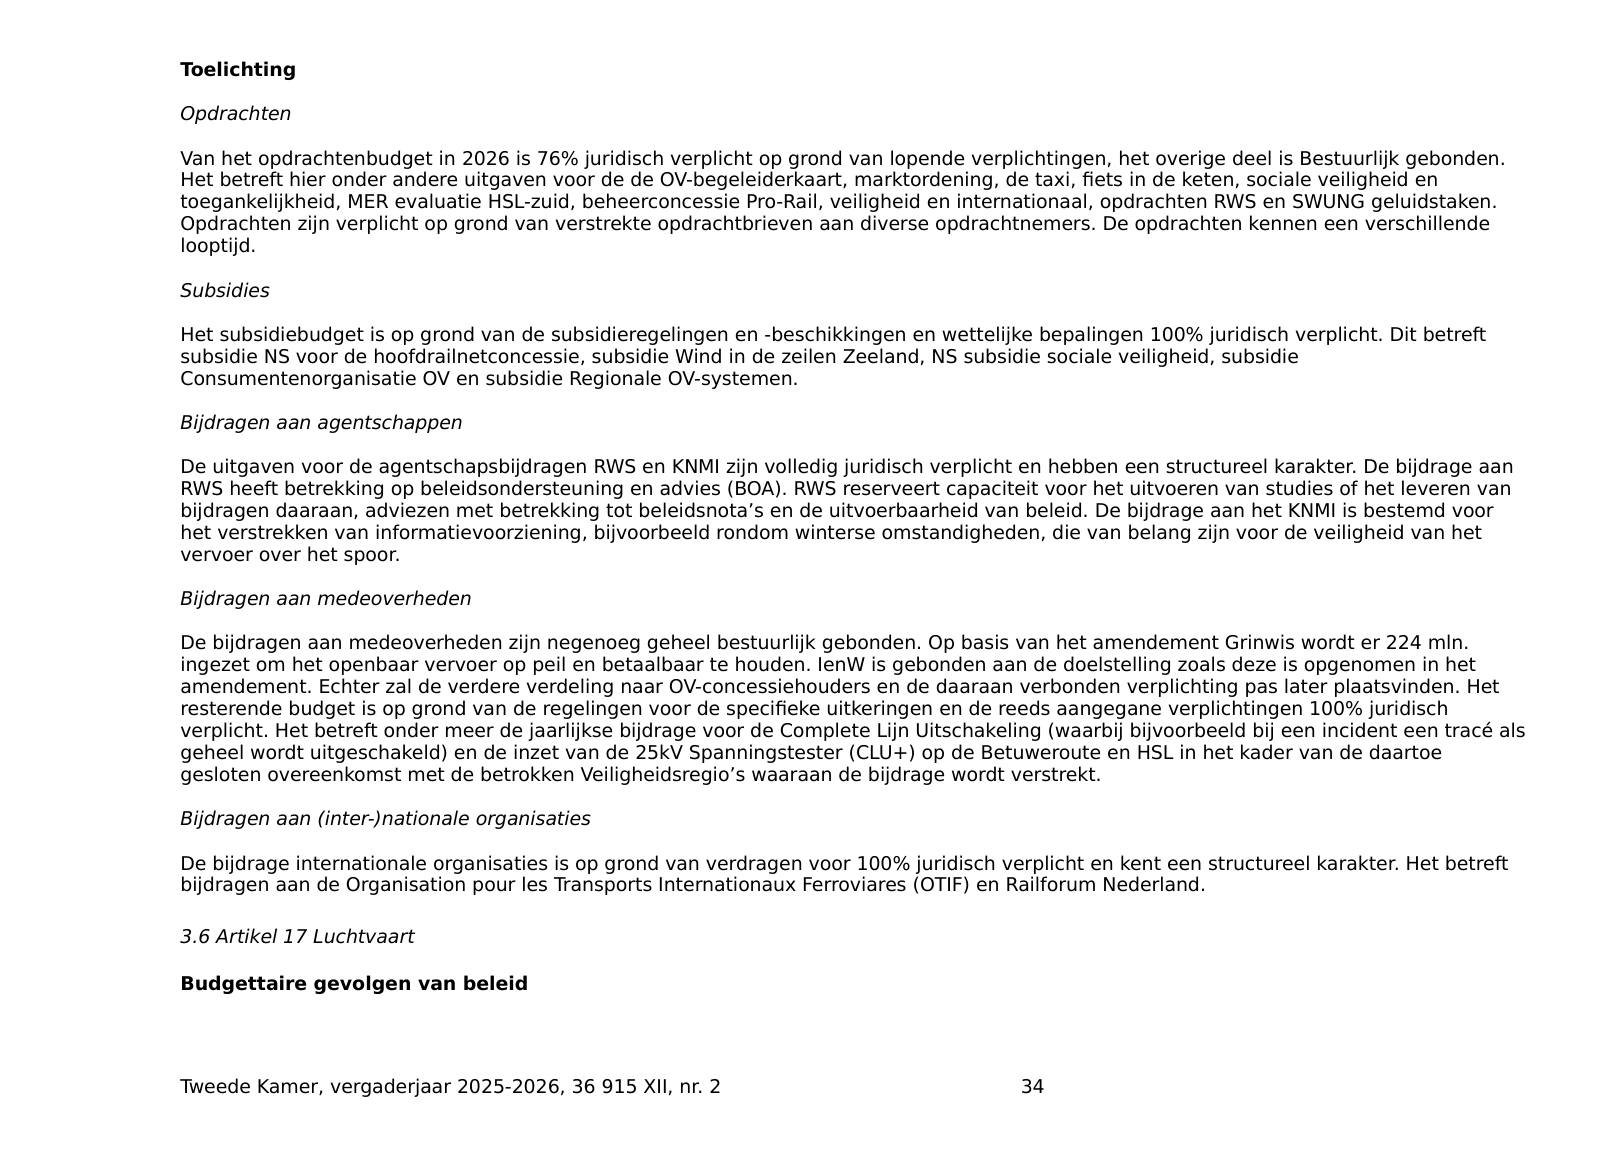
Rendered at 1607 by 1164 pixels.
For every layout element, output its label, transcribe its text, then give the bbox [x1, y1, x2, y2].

subtitle Budgettaire gevolgen van beleid [180, 973, 1529, 995]
subtitle Bijdragen aan medeoverheden [180, 588, 1529, 610]
subtitle Bijdragen aan (inter-)nationale organisaties [180, 808, 1529, 830]
text De uitgaven voor de agentschapsbijdragen RWS en KNMI zijn volledig juridisch verplicht en hebben een structureel karakter. De bijdrage aan RWS heeft betrekking op beleidsondersteuning en advies (BOA). RWS reserveert capaciteit voor het uitvoeren van studies of het leveren van bijdragen daaraan, adviezen met betrekking tot beleidsnota’s en de uitvoerbaarheid van beleid. De bijdrage aan het KNMI is bestemd voor het verstrekken van informatievoorziening, bijvoorbeeld rondom winterse omstandigheden, die van belang zijn voor de veiligheid van het vervoer over het spoor. [180, 456, 1529, 566]
text De bijdragen aan medeoverheden zijn negenoeg geheel bestuurlijk gebonden. Op basis van het amendement Grinwis wordt er 224 mln. ingezet om het openbaar vervoer op peil en betaalbaar te houden. IenW is gebonden aan de doelstelling zoals deze is opgenomen in het amendement. Echter zal de verdere verdeling naar OV-concessiehouders en de daaraan verbonden verplichting pas later plaatsvinden. Het resterende budget is op grond van de regelingen voor de specifieke uitkeringen en de reeds aangegane verplichtingen 100% juridisch verplicht. Het betreft onder meer de jaarlijkse bijdrage voor de Complete Lijn Uitschakeling (waarbij bijvoorbeeld bij een incident een tracé als geheel wordt uitgeschakeld) en de inzet van de 25kV Spanningstester (CLU+) op de Betuweroute en HSL in het kader van de daartoe gesloten overeenkomst met de betrokken Veiligheidsregio’s waaraan de bijdrage wordt verstrekt. [180, 632, 1529, 786]
subtitle Toelichting [180, 59, 1529, 81]
subtitle 3.6 Artikel 17 Luchtvaart [180, 926, 1529, 948]
text Van het opdrachtenbudget in 2026 is 76% juridisch verplicht op grond van lopende verplichtingen, het overige deel is Bestuurlijk gebonden. Het betreft hier onder andere uitgaven voor de de OV-begeleiderkaart, marktordening, de taxi, fiets in de keten, sociale veiligheid en toegankelijkheid, MER evaluatie HSL-zuid, beheerconcessie Pro-Rail, veiligheid en internationaal, opdrachten RWS en SWUNG geluidstaken. Opdrachten zijn verplicht op grond van verstrekte opdrachtbrieven aan diverse opdrachtnemers. De opdrachten kennen een verschillende looptijd. [180, 147, 1529, 257]
subtitle Bijdragen aan agentschappen [180, 412, 1529, 434]
text De bijdrage internationale organisaties is op grond van verdragen voor 100% juridisch verplicht en kent een structureel karakter. Het betreft bijdragen aan de Organisation pour les Transports Internationaux Ferroviares (OTIF) en Railforum Nederland. [180, 852, 1529, 896]
subtitle Subsidies [180, 279, 1529, 301]
subtitle Opdrachten [180, 103, 1529, 125]
text Het subsidiebudget is op grond van de subsidieregelingen en -beschikkingen en wettelijke bepalingen 100% juridisch verplicht. Dit betreft subsidie NS voor de hoofdrailnetconcessie, subsidie Wind in de zeilen Zeeland, NS subsidie sociale veiligheid, subsidie Consumentenorganisatie OV en subsidie Regionale OV-systemen. [180, 324, 1529, 389]
